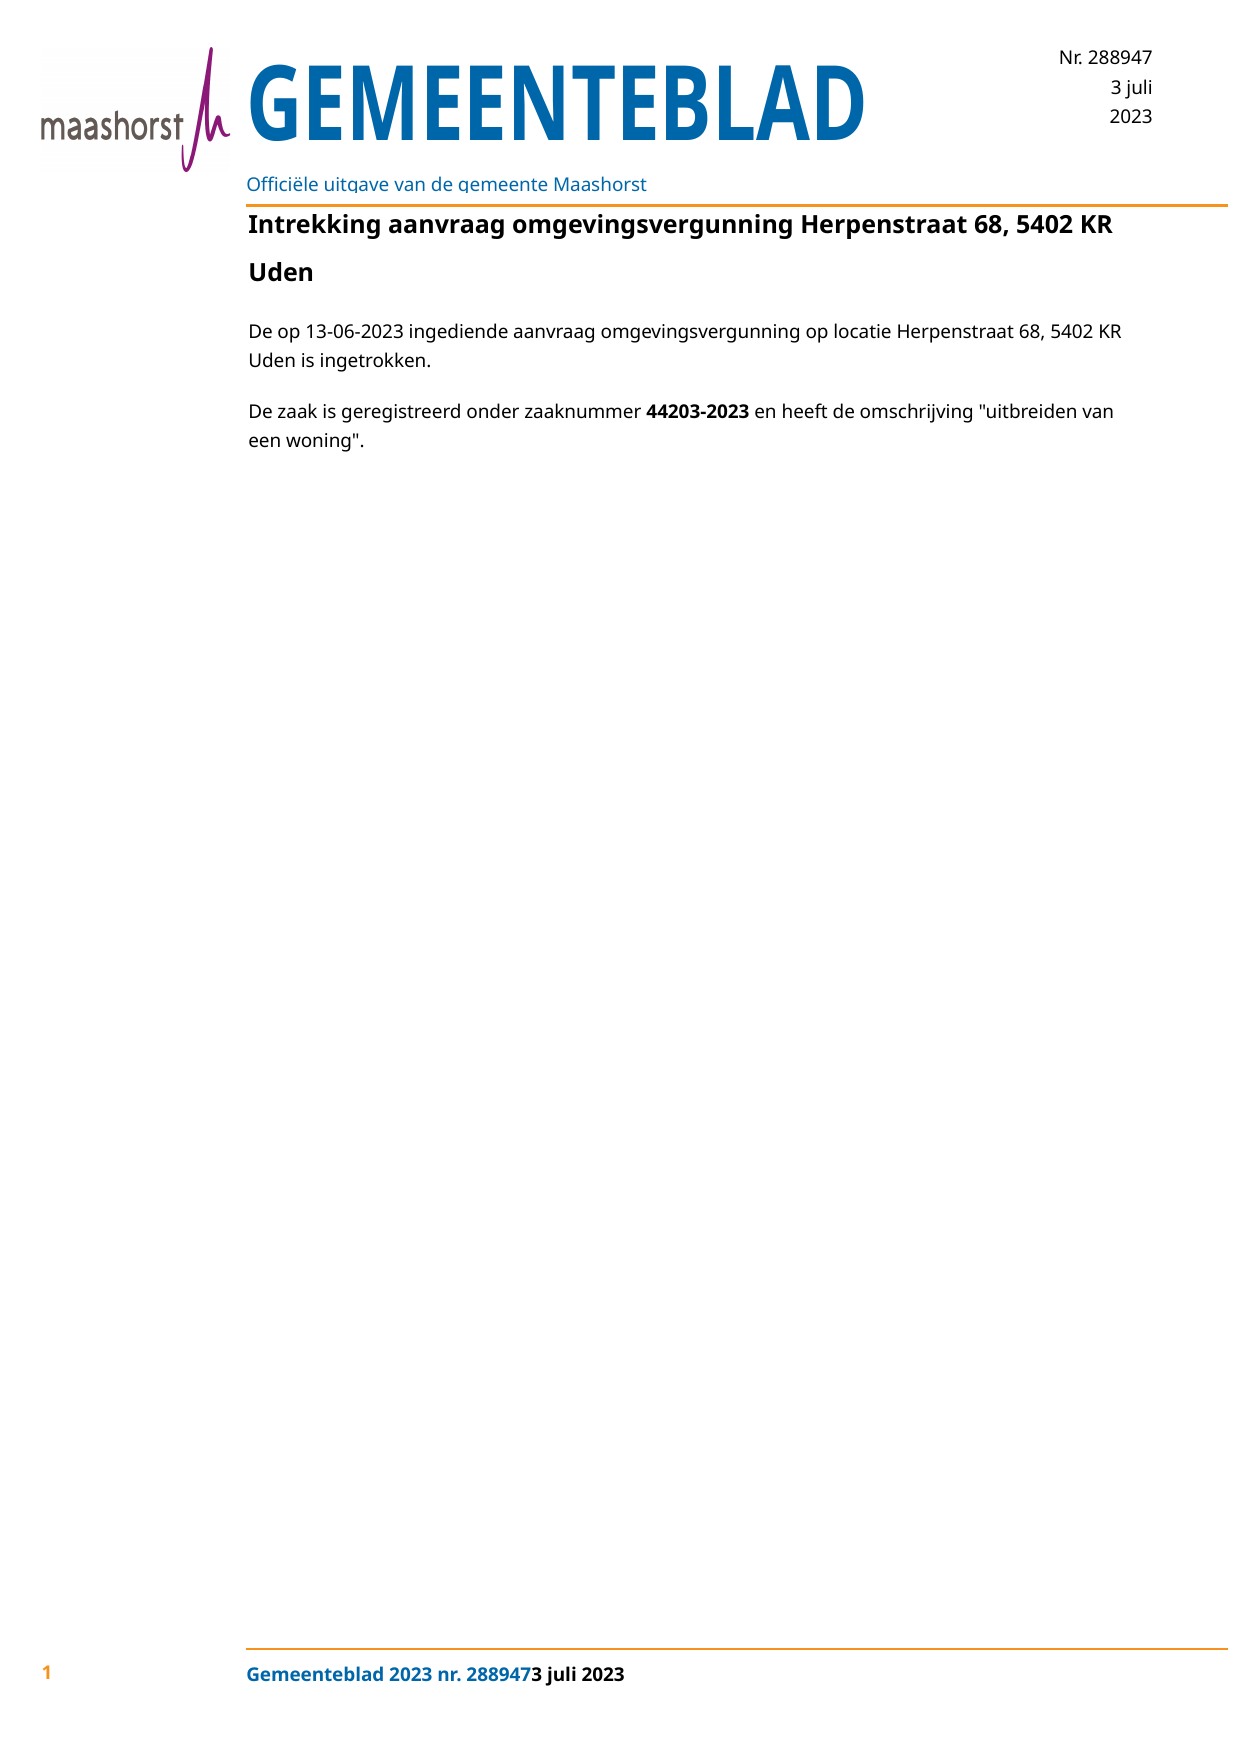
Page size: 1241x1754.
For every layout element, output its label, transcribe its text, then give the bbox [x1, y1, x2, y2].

text Intrekking aanvraag omgevingsvergunning Herpenstraat 68, 5402 KR Uden [248, 207, 1152, 288]
picture [41, 47, 231, 172]
text De zaak is geregistreerd onder zaaknummer 44203-2023 en heeft de omschrijving "uitbreiden van een woning". [248, 398, 1152, 453]
text De op 13-06-2023 ingediende aanvraag omgevingsvergunning op locatie Herpenstraat 68, 5402 KR Uden is ingetrokken. [248, 318, 1152, 373]
